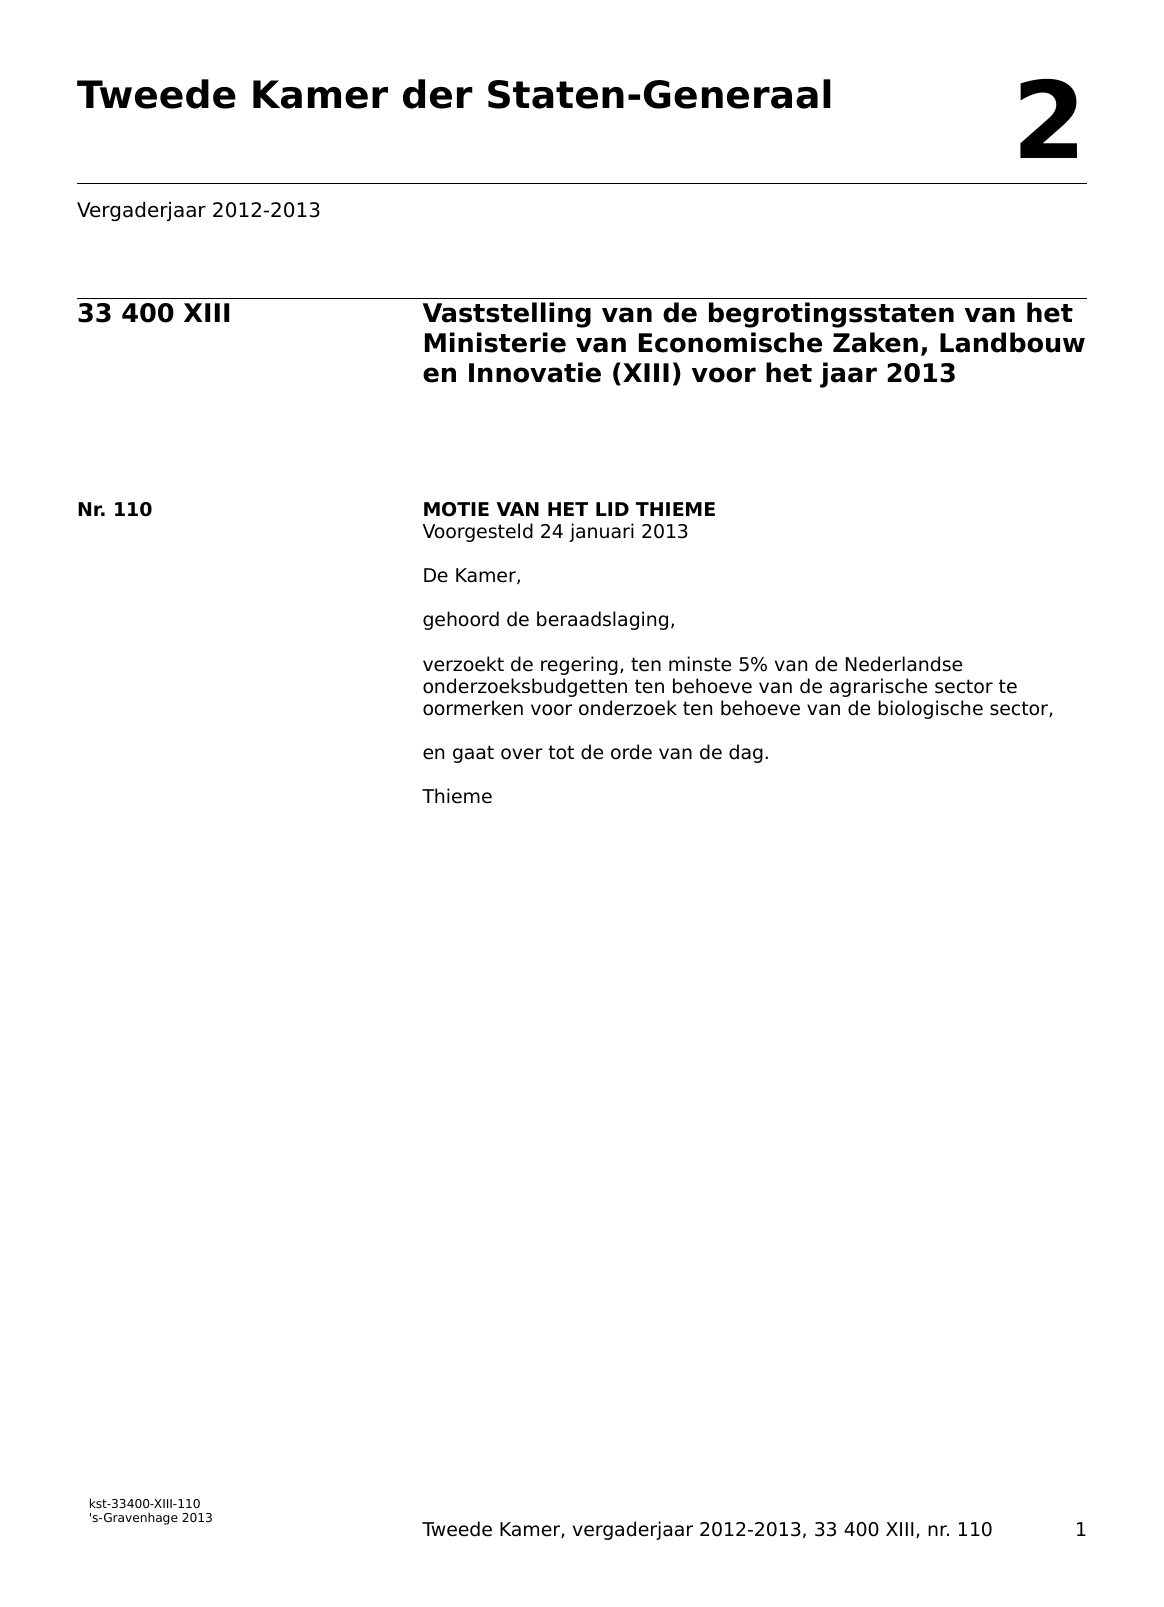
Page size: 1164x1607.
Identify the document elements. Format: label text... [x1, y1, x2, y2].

text verzoekt de regering, ten minste 5% van de Nederlandse onderzoeksbudgetten ten behoeve van de agrarische sector te oormerken voor onderzoek ten behoeve van de biologische sector, [422, 653, 1087, 719]
text 's-Gravenhage 2013 [88, 1511, 323, 1525]
text en gaat over tot de orde van de dag. [422, 742, 1087, 764]
text gehoord de beraadslaging, [422, 609, 1087, 631]
text Thieme [422, 786, 1087, 808]
text kst-33400-XIII-110 [88, 1497, 323, 1511]
table_header Tweede Kamer der Staten-Generaal [77, 59, 886, 183]
table_header 2 [886, 59, 1087, 183]
subtitle Nr. 110 MOTIE VAN HET LID THIEME [77, 499, 1087, 521]
text De Kamer, [422, 565, 1087, 587]
text Voorgesteld 24 januari 2013 [422, 521, 1087, 543]
table_cell Vergaderjaar 2012-2013 [77, 184, 1087, 298]
subtitle 33 400 XIII Vaststelling van de begrotingsstaten van het Ministerie van Economische Zaken, Landbouw en Innovatie (XIII) voor het jaar 2013 [77, 299, 1087, 388]
